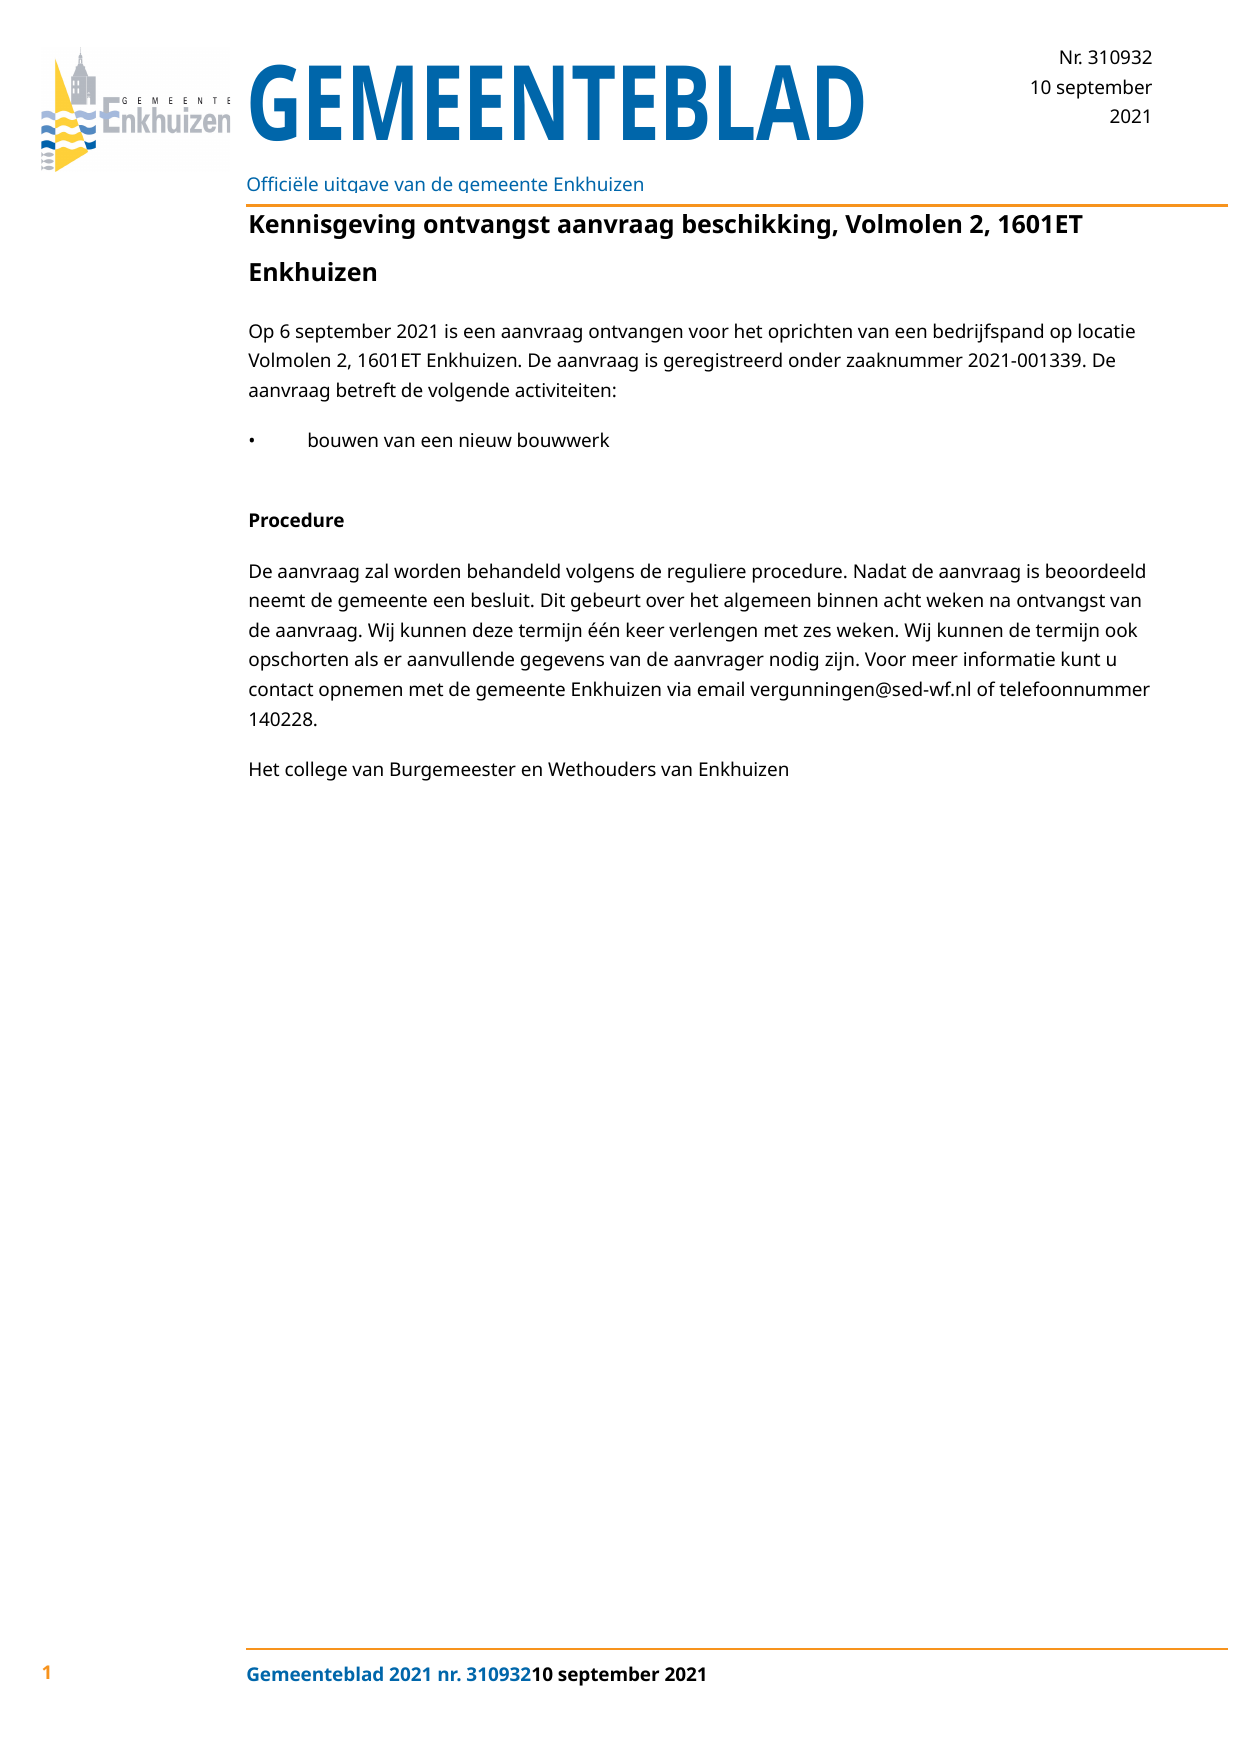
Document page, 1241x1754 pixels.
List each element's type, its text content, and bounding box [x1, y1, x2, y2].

text De aanvraag zal worden behandeld volgens de reguliere procedure. Nadat de aanvraag is beoordeeld neemt de gemeente een besluit. Dit gebeurt over het algemeen binnen acht weken na ontvangst van de aanvraag. Wij kunnen deze termijn één keer verlengen met zes weken. Wij kunnen de termijn ook opschorten als er aanvullende gegevens van de aanvrager nodig zijn. Voor meer informatie kunt u contact opnemen met de gemeente Enkhuizen via email vergunningen@sed-wf.nl of telefoonnummer 140228. [248, 558, 1152, 732]
picture [41, 47, 231, 172]
text Op 6 september 2021 is een aanvraag ontvangen voor het oprichten van een bedrijfspand op locatie Volmolen 2, 1601ET Enkhuizen. De aanvraag is geregistreerd onder zaaknummer 2021-001339. De aanvraag betreft de volgende activiteiten: [248, 318, 1152, 403]
list bouwen van een nieuw bouwwerk [248, 427, 1152, 453]
text Het college van Burgemeester en Wethouders van Enkhuizen [248, 756, 1152, 782]
text Procedure [248, 507, 1152, 533]
text Kennisgeving ontvangst aanvraag beschikking, Volmolen 2, 1601ET Enkhuizen [248, 207, 1152, 288]
